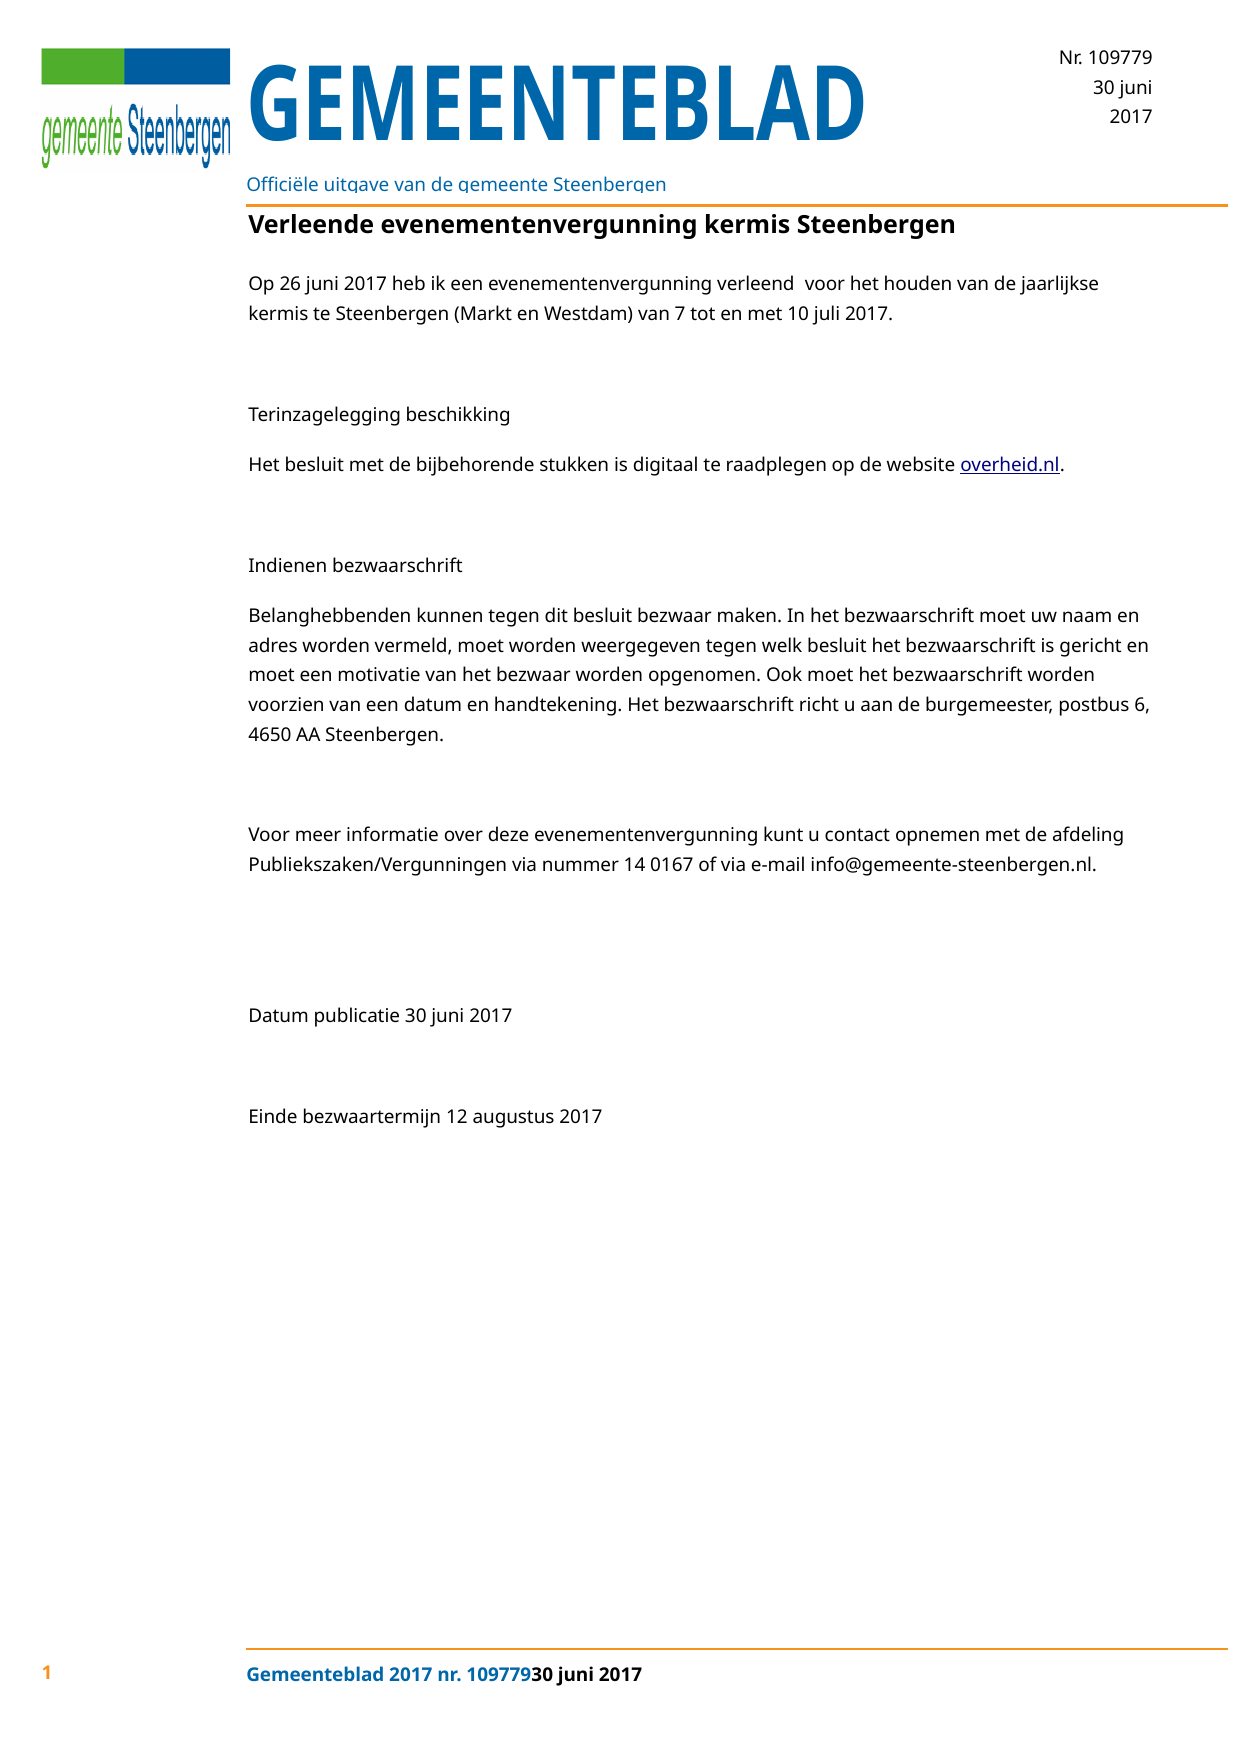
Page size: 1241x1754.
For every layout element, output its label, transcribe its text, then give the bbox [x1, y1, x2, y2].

text ­ [248, 952, 1152, 978]
text Het besluit met de bijbehorende stukken is digitaal te raadplegen op de website overheid.nl. [248, 451, 1152, 477]
picture [41, 47, 231, 172]
text Indienen bezwaarschrift [248, 552, 1152, 578]
text Op 26 juni 2017 heb ik een evenementenvergunning verleend voor het houden van de jaarlijkse kermis te Steenbergen (Markt en Westdam) van 7 tot en met 10 juli 2017. [248, 270, 1152, 326]
text Datum publicatie 30 juni 2017 [248, 1002, 1152, 1028]
text Voor meer informatie over deze evenementenvergunning kunt u contact opnemen met de afdeling Publiekszaken/Vergunningen via nummer 14 0167 of via e-mail info@gemeente-steenbergen.nl. [248, 822, 1152, 877]
text Terinzagelegging beschikking [248, 401, 1152, 426]
text Verleende evenementenvergunning kermis Steenbergen [248, 207, 1152, 241]
text Belanghebbenden kunnen tegen dit besluit bezwaar maken. In het bezwaarschrift moet uw naam en adres worden vermeld, moet worden weergegeven tegen welk besluit het bezwaarschrift is gericht en moet een motivatie van het bezwaar worden opgenomen. Ook moet het bezwaarschrift worden voorzien van een datum en handtekening. Het bezwaarschrift richt u aan de burgemeester, postbus 6, 4650 AA Steenbergen. [248, 602, 1152, 746]
text Einde bezwaartermijn 12 augustus 2017 [248, 1103, 1152, 1129]
